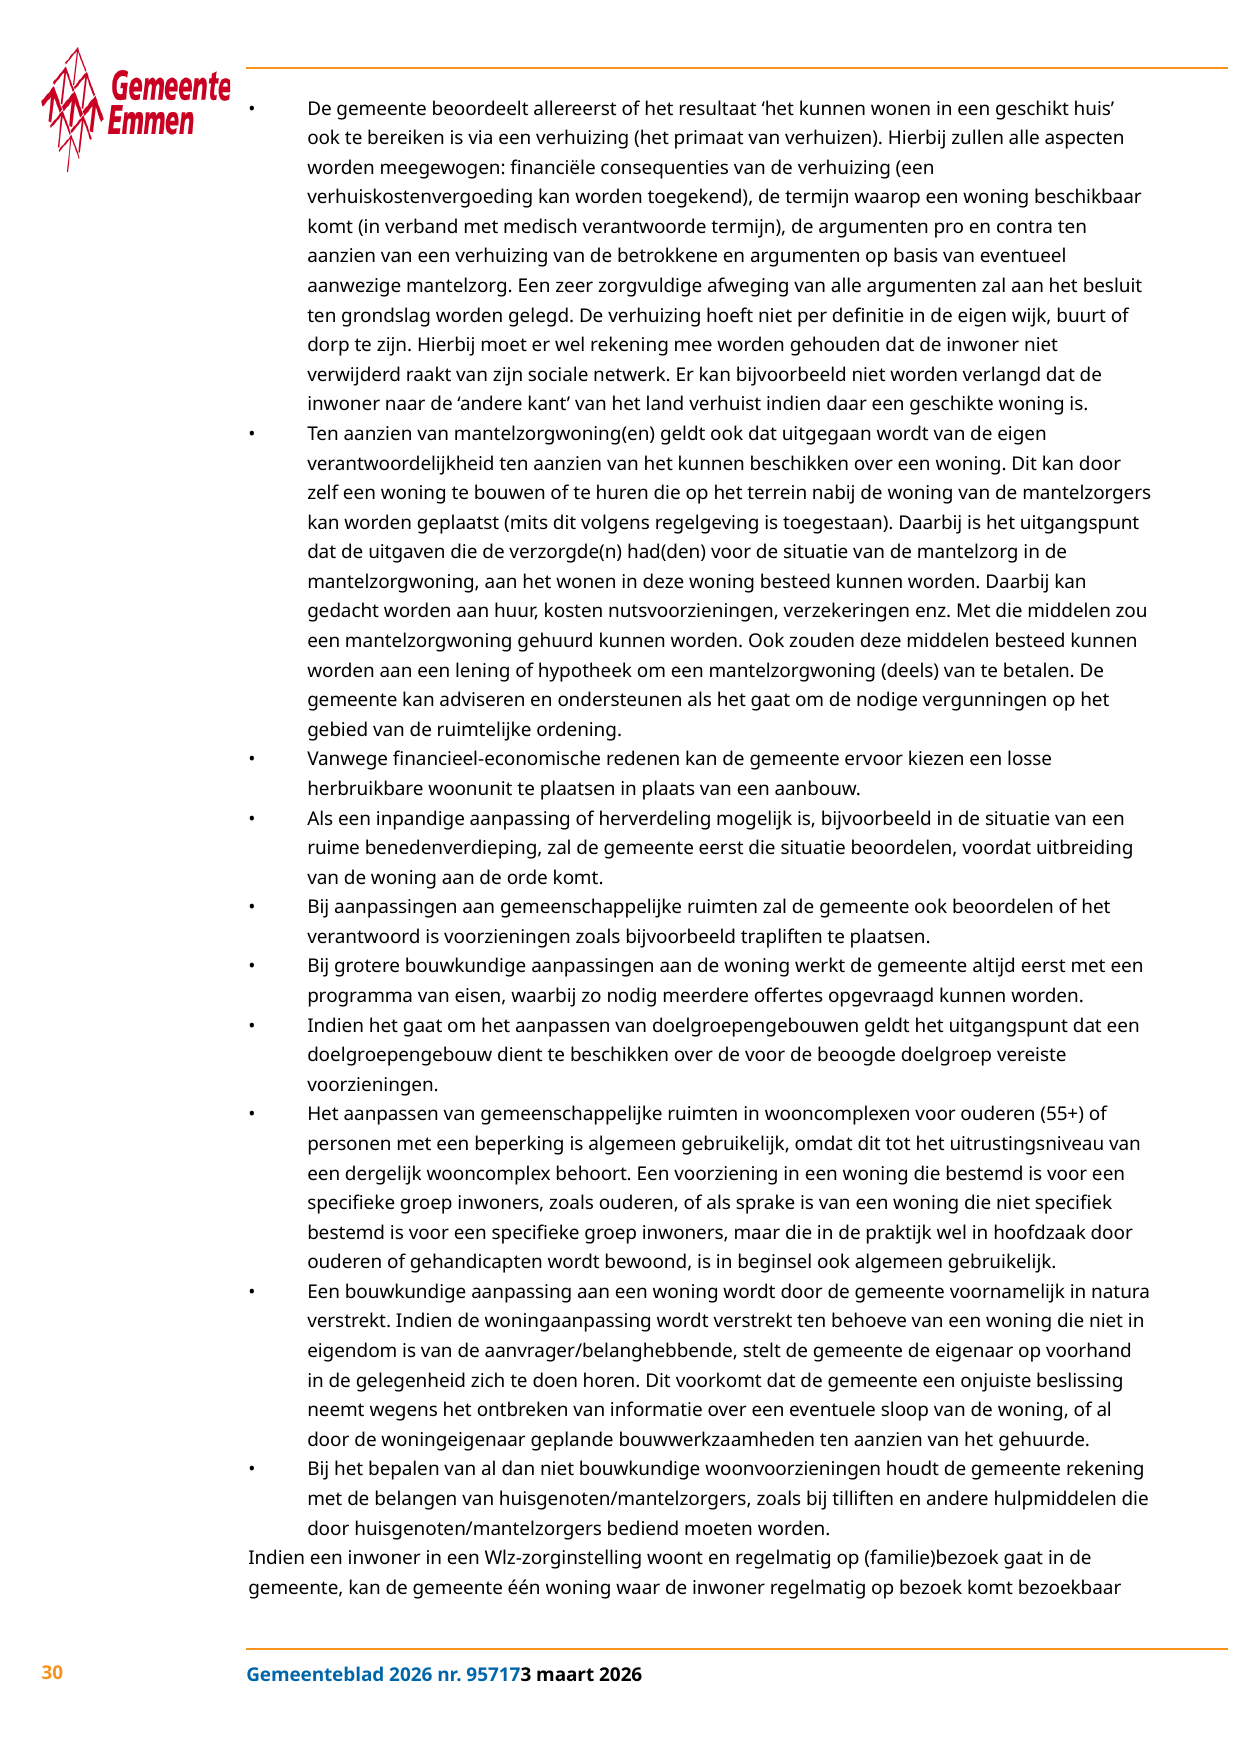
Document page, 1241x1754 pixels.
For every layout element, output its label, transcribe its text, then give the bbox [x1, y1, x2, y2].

list De gemeente beoordeelt allereerst of het resultaat ‘het kunnen wonen in een geschikt huis’ ook te bereiken is via een verhuizing (het primaat van verhuizen). Hierbij zullen alle aspecten worden meegewogen: financiële consequenties van de verhuizing (een verhuiskostenvergoeding kan worden toegekend), de termijn waarop een woning beschikbaar komt (in verband met medisch verantwoorde termijn), de argumenten pro en contra ten aanzien van een verhuizing van de betrokkene en argumenten op basis van eventueel aanwezige mantelzorg. Een zeer zorgvuldige afweging van alle argumenten zal aan het besluit ten grondslag worden gelegd. De verhuizing hoeft niet per definitie in de eigen wijk, buurt of dorp te zijn. Hierbij moet er wel rekening mee worden gehouden dat de inwoner niet verwijderd raakt van zijn sociale netwerk. Er kan bijvoorbeeld niet worden verlangd dat de inwoner naar de ‘andere kant’ van het land verhuist indien daar een geschikte woning is. [248, 95, 1152, 416]
text Indien een inwoner in een Wlz-zorginstelling woont en regelmatig op (familie)bezoek gaat in de gemeente, kan de gemeente één woning waar de inwoner regelmatig op bezoek komt bezoekbaar [248, 1544, 1152, 1600]
list Indien het gaat om het aanpassen van doelgroepengebouwen geldt het uitgangspunt dat een doelgroepengebouw dient te beschikken over de voor de beoogde doelgroep vereiste voorzieningen. [248, 1012, 1152, 1097]
list Bij grotere bouwkundige aanpassingen aan de woning werkt de gemeente altijd eerst met een programma van eisen, waarbij zo nodig meerdere offertes opgevraagd kunnen worden. [248, 953, 1152, 1008]
list Het aanpassen van gemeenschappelijke ruimten in wooncomplexen voor ouderen (55+) of personen met een beperking is algemeen gebruikelijk, omdat dit tot het uitrustingsniveau van een dergelijk wooncomplex behoort. Een voorziening in een woning die bestemd is voor een specifieke groep inwoners, zoals ouderen, of als sprake is van een woning die niet specifiek bestemd is voor een specifieke groep inwoners, maar die in de praktijk wel in hoofdzaak door ouderen of gehandicapten wordt bewoond, is in beginsel ook algemeen gebruikelijk. [248, 1101, 1152, 1274]
list Ten aanzien van mantelzorgwoning(en) geldt ook dat uitgegaan wordt van de eigen verantwoordelijkheid ten aanzien van het kunnen beschikken over een woning. Dit kan door zelf een woning te bouwen of te huren die op het terrein nabij de woning van de mantelzorgers kan worden geplaatst (mits dit volgens regelgeving is toegestaan). Daarbij is het uitgangspunt dat de uitgaven die de verzorgde(n) had(den) voor de situatie van de mantelzorg in de mantelzorgwoning, aan het wonen in deze woning besteed kunnen worden. Daarbij kan gedacht worden aan huur, kosten nutsvoorzieningen, verzekeringen enz. Met die middelen zou een mantelzorgwoning gehuurd kunnen worden. Ook zouden deze middelen besteed kunnen worden aan een lening of hypotheek om een mantelzorgwoning (deels) van te betalen. De gemeente kan adviseren en ondersteunen als het gaat om de nodige vergunningen op het gebied van de ruimtelijke ordening. [248, 420, 1152, 742]
list Als een inpandige aanpassing of herverdeling mogelijk is, bijvoorbeeld in de situatie van een ruime benedenverdieping, zal de gemeente eerst die situatie beoordelen, voordat uitbreiding van de woning aan de orde komt. [248, 805, 1152, 890]
list Bij het bepalen van al dan niet bouwkundige woonvoorzieningen houdt de gemeente rekening met de belangen van huisgenoten/mantelzorgers, zoals bij tilliften en andere hulpmiddelen die door huisgenoten/mantelzorgers bediend moeten worden. [248, 1456, 1152, 1541]
list Vanwege financieel-economische redenen kan de gemeente ervoor kiezen een losse herbruikbare woonunit te plaatsen in plaats van een aanbouw. [248, 746, 1152, 801]
list Bij aanpassingen aan gemeenschappelijke ruimten zal de gemeente ook beoordelen of het verantwoord is voorzieningen zoals bijvoorbeeld trapliften te plaatsen. [248, 893, 1152, 949]
picture [41, 47, 231, 172]
list Een bouwkundige aanpassing aan een woning wordt door de gemeente voornamelijk in natura verstrekt. Indien de woningaanpassing wordt verstrekt ten behoeve van een woning die niet in eigendom is van de aanvrager/belanghebbende, stelt de gemeente de eigenaar op voorhand in de gelegenheid zich te doen horen. Dit voorkomt dat de gemeente een onjuiste beslissing neemt wegens het ontbreken van informatie over een eventuele sloop van de woning, of al door de woningeigenaar geplande bouwwerkzaamheden ten aanzien van het gehuurde. [248, 1278, 1152, 1452]
